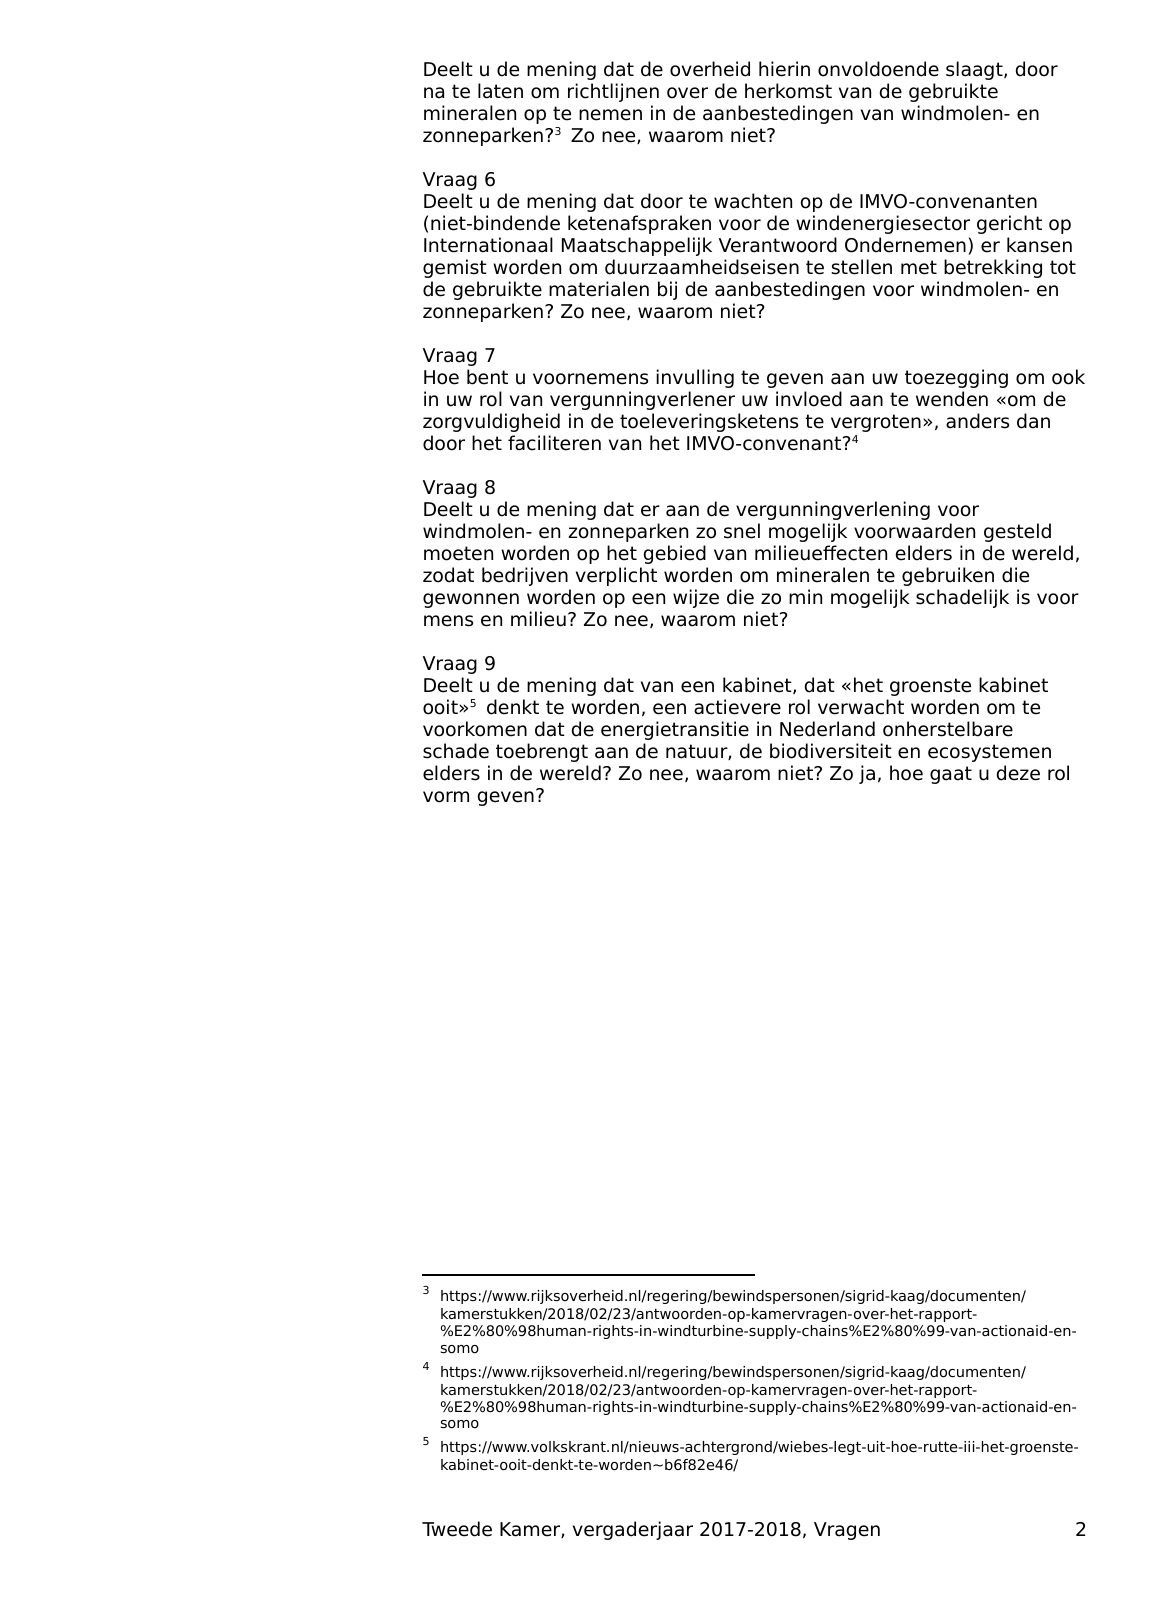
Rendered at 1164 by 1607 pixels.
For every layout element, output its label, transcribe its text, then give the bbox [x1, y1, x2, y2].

text https://www.rijksoverheid.nl/regering/bewindspersonen/sigrid-kaag/documenten/kamerstukken/2018/02/23/antwoorden-op-kamervragen-over-het-rapport-%E2%80%98human-rights-in-windturbine-supply-chains%E2%80%99-van-actionaid-en-somo [422, 1360, 1087, 1432]
text Deelt u de mening dat de overheid hierin onvoldoende slaagt, door na te laten om richtlijnen over de herkomst van de gebruikte mineralen op te nemen in de aanbestedingen van windmolen- en zonneparken? Zo nee, waarom niet? [422, 59, 1087, 147]
text https://www.volkskrant.nl/nieuws-achtergrond/wiebes-legt-uit-hoe-rutte-iii-het-groenste-kabinet-ooit-denkt-te-worden~b6f82e46/ [422, 1435, 1087, 1474]
text Hoe bent u voornemens invulling te geven aan uw toezegging om ook in uw rol van vergunningverlener uw invloed aan te wenden «om de zorgvuldigheid in de toeleveringsketens te vergroten», anders dan door het faciliteren van het IMVO-convenant? [422, 367, 1087, 455]
text Vraag 7 [422, 345, 1087, 367]
text Vraag 8 [422, 477, 1087, 499]
text Deelt u de mening dat van een kabinet, dat «het groenste kabinet ooit» denkt te worden, een actievere rol verwacht worden om te voorkomen dat de energietransitie in Nederland onherstelbare schade toebrengt aan de natuur, de biodiversiteit en ecosystemen elders in de wereld? Zo nee, waarom niet? Zo ja, hoe gaat u deze rol vorm geven? [422, 675, 1087, 807]
text Vraag 9 [422, 653, 1087, 675]
text https://www.rijksoverheid.nl/regering/bewindspersonen/sigrid-kaag/documenten/kamerstukken/2018/02/23/antwoorden-op-kamervragen-over-het-rapport-%E2%80%98human-rights-in-windturbine-supply-chains%E2%80%99-van-actionaid-en-somo [422, 1284, 1087, 1357]
text Deelt u de mening dat door te wachten op de IMVO-convenanten (niet-bindende ketenafspraken voor de windenergiesector gericht op Internationaal Maatschappelijk Verantwoord Ondernemen) er kansen gemist worden om duurzaamheidseisen te stellen met betrekking tot de gebruikte materialen bij de aanbestedingen voor windmolen- en zonneparken? Zo nee, waarom niet? [422, 191, 1087, 323]
text Vraag 6 [422, 169, 1087, 191]
text Deelt u de mening dat er aan de vergunningverlening voor windmolen- en zonneparken zo snel mogelijk voorwaarden gesteld moeten worden op het gebied van milieueffecten elders in de wereld, zodat bedrijven verplicht worden om mineralen te gebruiken die gewonnen worden op een wijze die zo min mogelijk schadelijk is voor mens en milieu? Zo nee, waarom niet? [422, 499, 1087, 631]
